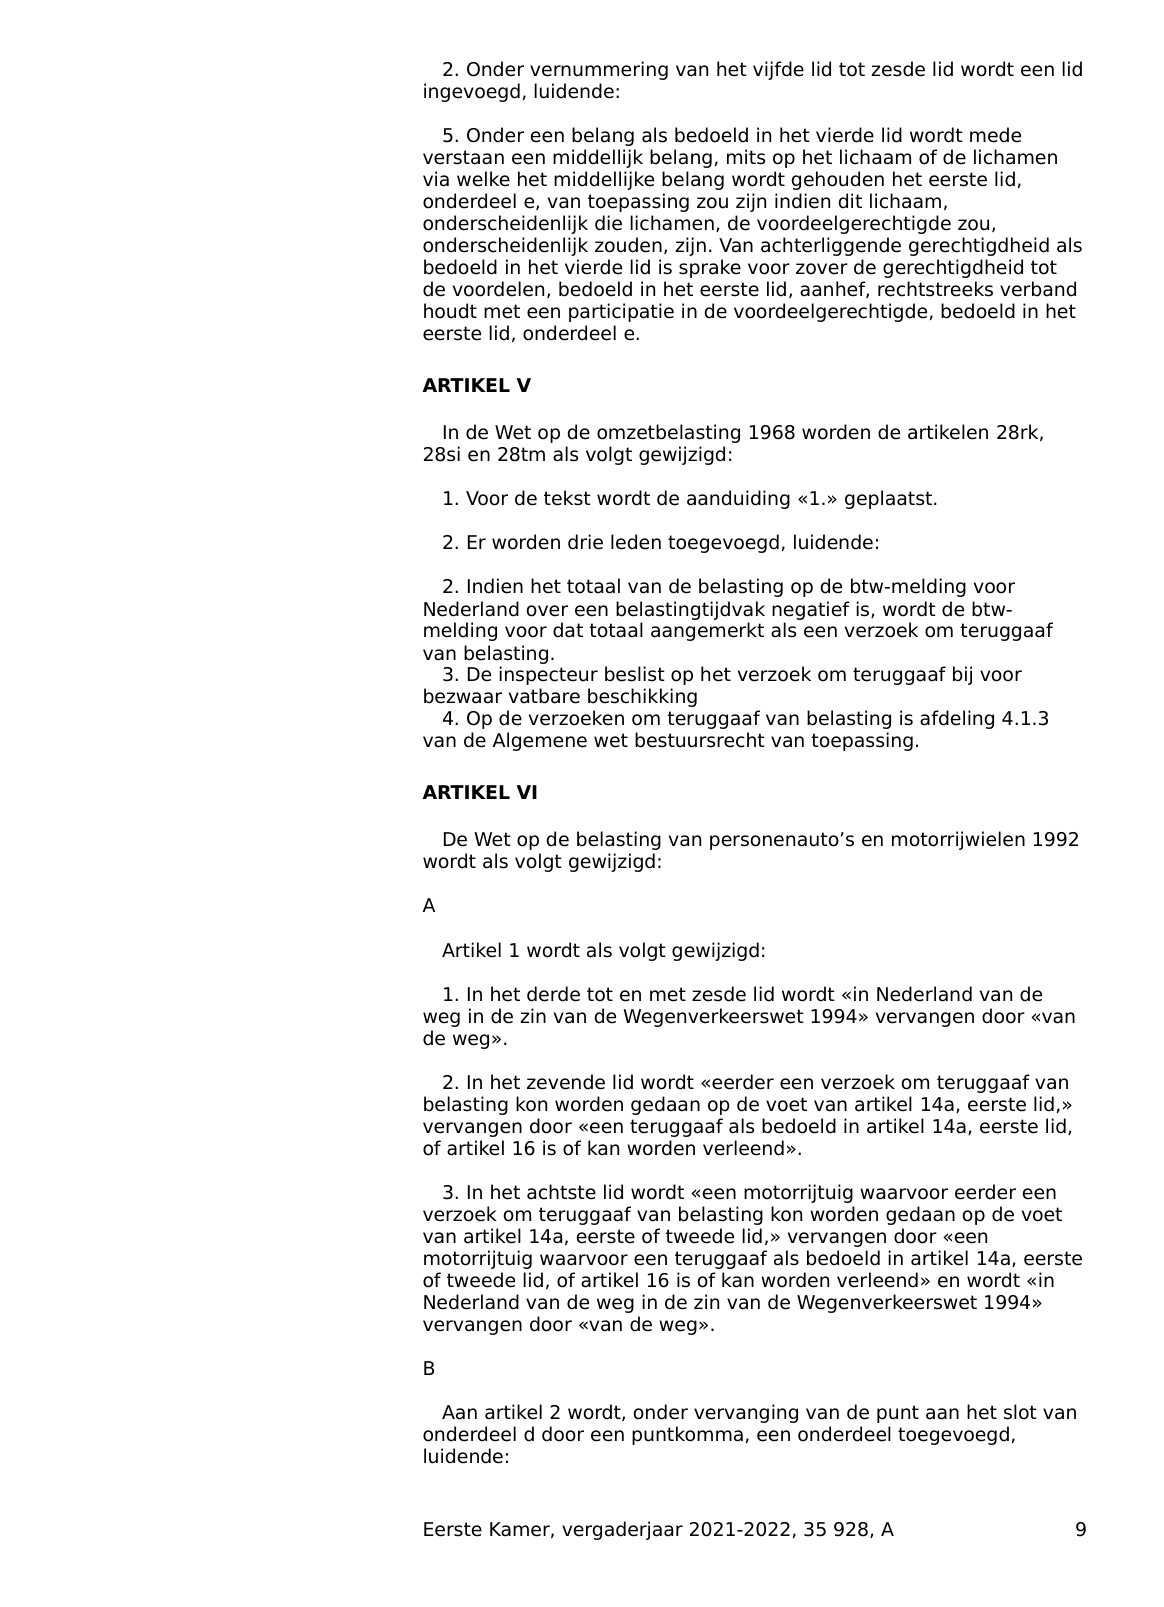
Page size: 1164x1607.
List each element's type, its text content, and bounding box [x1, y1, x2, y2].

text A [422, 895, 1087, 917]
text 2. Er worden drie leden toegevoegd, luidende: [422, 532, 1087, 554]
text De Wet op de belasting van personenauto’s en motorrijwielen 1992 wordt als volgt gewijzigd: [422, 829, 1087, 873]
subtitle ARTIKEL V [422, 375, 1087, 397]
text 2. Indien het totaal van de belasting op de btw-melding voor Nederland over een belastingtijdvak negatief is, wordt de btw-melding voor dat totaal aangemerkt als een verzoek om teruggaaf van belasting. [422, 576, 1087, 664]
text 3. De inspecteur beslist op het verzoek om teruggaaf bij voor bezwaar vatbare beschikking [422, 664, 1087, 708]
text 1. Voor de tekst wordt de aanduiding «1.» geplaatst. [422, 488, 1087, 510]
text 3. In het achtste lid wordt «een motorrijtuig waarvoor eerder een verzoek om teruggaaf van belasting kon worden gedaan op de voet van artikel 14a, eerste of tweede lid,» vervangen door «een motorrijtuig waarvoor een teruggaaf als bedoeld in artikel 14a, eerste of tweede lid, of artikel 16 is of kan worden verleend» en wordt «in Nederland van de weg in de zin van de Wegenverkeerswet 1994» vervangen door «van de weg». [422, 1182, 1087, 1336]
text 5. Onder een belang als bedoeld in het vierde lid wordt mede verstaan een middellijk belang, mits op het lichaam of de lichamen via welke het middellijke belang wordt gehouden het eerste lid, onderdeel e, van toepassing zou zijn indien dit lichaam, onderscheidenlijk die lichamen, de voordeelgerechtigde zou, onderscheidenlijk zouden, zijn. Van achterliggende gerechtigdheid als bedoeld in het vierde lid is sprake voor zover de gerechtigdheid tot de voordelen, bedoeld in het eerste lid, aanhef, rechtstreeks verband houdt met een participatie in de voordeelgerechtigde, bedoeld in het eerste lid, onderdeel e. [422, 125, 1087, 345]
text Aan artikel 2 wordt, onder vervanging van de punt aan het slot van onderdeel d door een puntkomma, een onderdeel toegevoegd, luidende: [422, 1402, 1087, 1468]
subtitle ARTIKEL VI [422, 782, 1087, 804]
text 1. In het derde tot en met zesde lid wordt «in Nederland van de weg in de zin van de Wegenverkeerswet 1994» vervangen door «van de weg». [422, 984, 1087, 1050]
text 2. Onder vernummering van het vijfde lid tot zesde lid wordt een lid ingevoegd, luidende: [422, 59, 1087, 103]
text 2. In het zevende lid wordt «eerder een verzoek om teruggaaf van belasting kon worden gedaan op de voet van artikel 14a, eerste lid,» vervangen door «een teruggaaf als bedoeld in artikel 14a, eerste lid, of artikel 16 is of kan worden verleend». [422, 1072, 1087, 1160]
text B [422, 1358, 1087, 1380]
text Artikel 1 wordt als volgt gewijzigd: [422, 939, 1087, 962]
text In de Wet op de omzetbelasting 1968 worden de artikelen 28rk, 28si en 28tm als volgt gewijzigd: [422, 422, 1087, 466]
text 4. Op de verzoeken om teruggaaf van belasting is afdeling 4.1.3 van de Algemene wet bestuursrecht van toepassing. [422, 708, 1087, 752]
